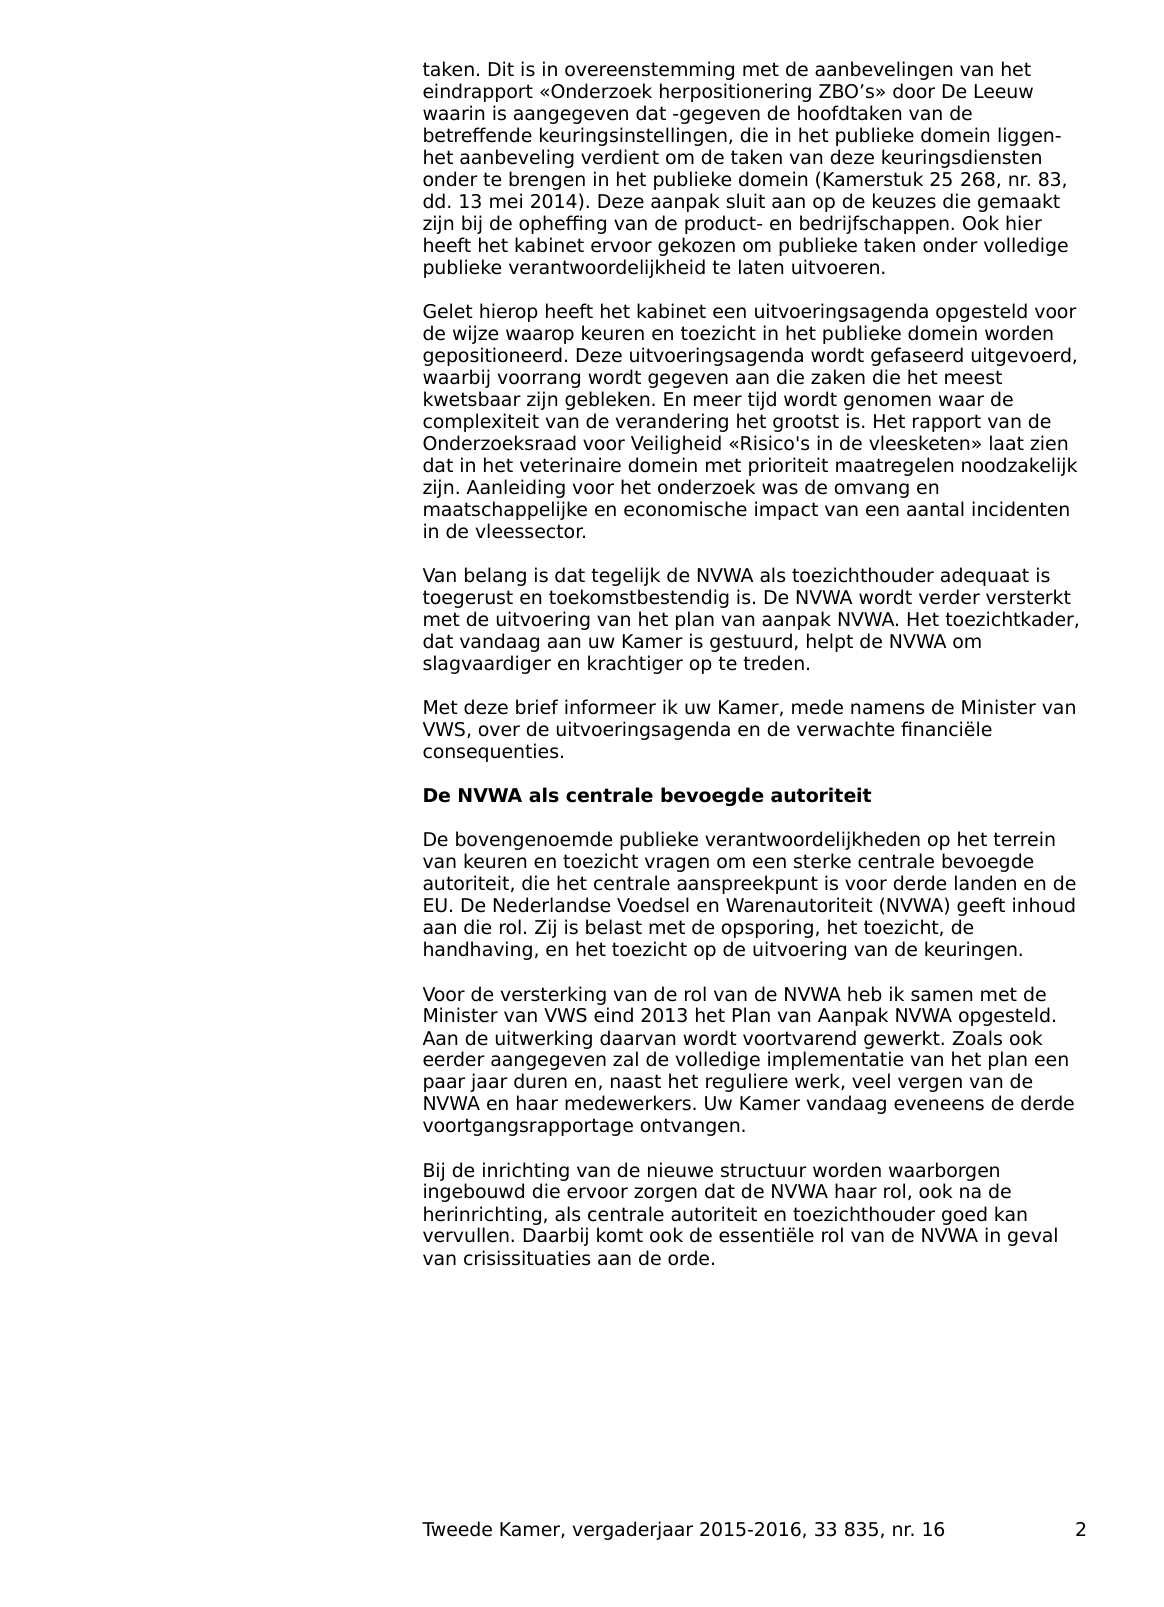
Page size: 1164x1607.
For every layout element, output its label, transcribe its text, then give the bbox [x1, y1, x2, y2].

subtitle De NVWA als centrale bevoegde autoriteit [422, 785, 1087, 807]
text Gelet hierop heeft het kabinet een uitvoeringsagenda opgesteld voor de wijze waarop keuren en toezicht in het publieke domein worden gepositioneerd. Deze uitvoeringsagenda wordt gefaseerd uitgevoerd, waarbij voorrang wordt gegeven aan die zaken die het meest kwetsbaar zijn gebleken. En meer tijd wordt genomen waar de complexiteit van de verandering het grootst is. Het rapport van de Onderzoeksraad voor Veiligheid «Risico's in de vleesketen» laat zien dat in het veterinaire domein met prioriteit maatregelen noodzakelijk zijn. Aanleiding voor het onderzoek was de omvang en maatschappelijke en economische impact van een aantal incidenten in de vleessector. [422, 301, 1087, 543]
text taken. Dit is in overeenstemming met de aanbevelingen van het eindrapport «Onderzoek herpositionering ZBO’s» door De Leeuw waarin is aangegeven dat -gegeven de hoofdtaken van de betreffende keuringsinstellingen, die in het publieke domein liggen- het aanbeveling verdient om de taken van deze keuringsdiensten onder te brengen in het publieke domein (Kamerstuk 25 268, nr. 83, dd. 13 mei 2014). Deze aanpak sluit aan op de keuzes die gemaakt zijn bij de opheffing van de product- en bedrijfschappen. Ook hier heeft het kabinet ervoor gekozen om publieke taken onder volledige publieke verantwoordelijkheid te laten uitvoeren. [422, 59, 1087, 279]
text De bovengenoemde publieke verantwoordelijkheden op het terrein van keuren en toezicht vragen om een sterke centrale bevoegde autoriteit, die het centrale aanspreekpunt is voor derde landen en de EU. De Nederlandse Voedsel en Warenautoriteit (NVWA) geeft inhoud aan die rol. Zij is belast met de opsporing, het toezicht, de handhaving, en het toezicht op de uitvoering van de keuringen. [422, 829, 1087, 961]
text Bij de inrichting van de nieuwe structuur worden waarborgen ingebouwd die ervoor zorgen dat de NVWA haar rol, ook na de herinrichting, als centrale autoriteit en toezichthouder goed kan vervullen. Daarbij komt ook de essentiële rol van de NVWA in geval van crisissituaties aan de orde. [422, 1159, 1087, 1269]
text Met deze brief informeer ik uw Kamer, mede namens de Minister van VWS, over de uitvoeringsagenda en de verwachte financiële consequenties. [422, 697, 1087, 763]
text Van belang is dat tegelijk de NVWA als toezichthouder adequaat is toegerust en toekomstbestendig is. De NVWA wordt verder versterkt met de uitvoering van het plan van aanpak NVWA. Het toezichtkader, dat vandaag aan uw Kamer is gestuurd, helpt de NVWA om slagvaardiger en krachtiger op te treden. [422, 565, 1087, 675]
text Voor de versterking van de rol van de NVWA heb ik samen met de Minister van VWS eind 2013 het Plan van Aanpak NVWA opgesteld. Aan de uitwerking daarvan wordt voortvarend gewerkt. Zoals ook eerder aangegeven zal de volledige implementatie van het plan een paar jaar duren en, naast het reguliere werk, veel vergen van de NVWA en haar medewerkers. Uw Kamer vandaag eveneens de derde voortgangsrapportage ontvangen. [422, 983, 1087, 1137]
